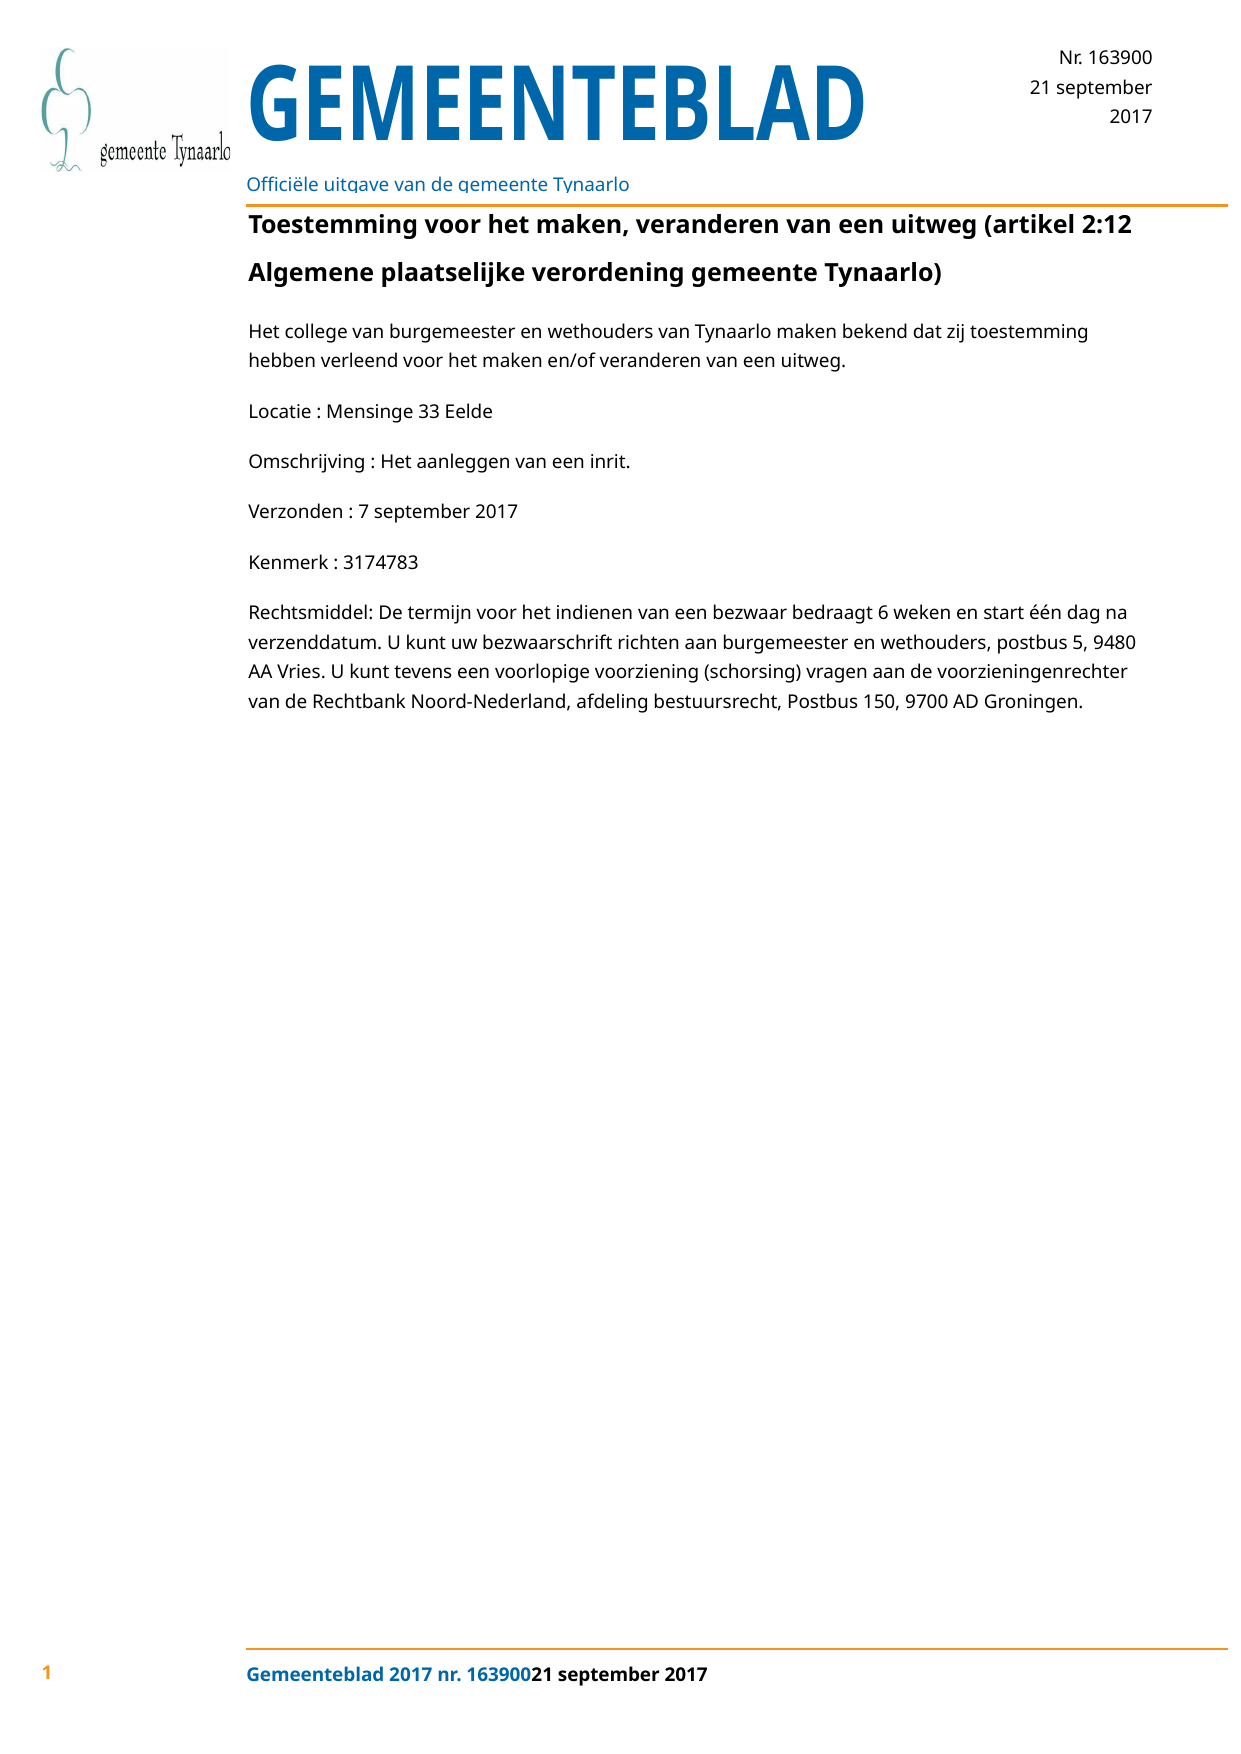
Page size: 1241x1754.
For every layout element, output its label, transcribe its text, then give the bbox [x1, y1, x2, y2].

text Verzonden : 7 september 2017 [248, 499, 1152, 524]
text Rechtsmiddel: De termijn voor het indienen van een bezwaar bedraagt 6 weken en start één dag na verzenddatum. U kunt uw bezwaarschrift richten aan burgemeester en wethouders, postbus 5, 9480 AA Vries. U kunt tevens een voorlopige voorziening (schorsing) vragen aan de voorzieningenrechter van de Rechtbank Noord-Nederland, afdeling bestuursrecht, Postbus 150, 9700 AD Groningen. [248, 599, 1152, 714]
text Toestemming voor het maken, veranderen van een uitweg (artikel 2:12 Algemene plaatselijke verordening gemeente Tynaarlo) [248, 207, 1152, 288]
picture [41, 47, 231, 172]
text Locatie : Mensinge 33 Eelde [248, 398, 1152, 424]
text Het college van burgemeester en wethouders van Tynaarlo maken bekend dat zij toestemming hebben verleend voor het maken en/of veranderen van een uitweg. [248, 318, 1152, 373]
text Kenmerk : 3174783 [248, 549, 1152, 575]
text Omschrijving : Het aanleggen van een inrit. [248, 448, 1152, 474]
